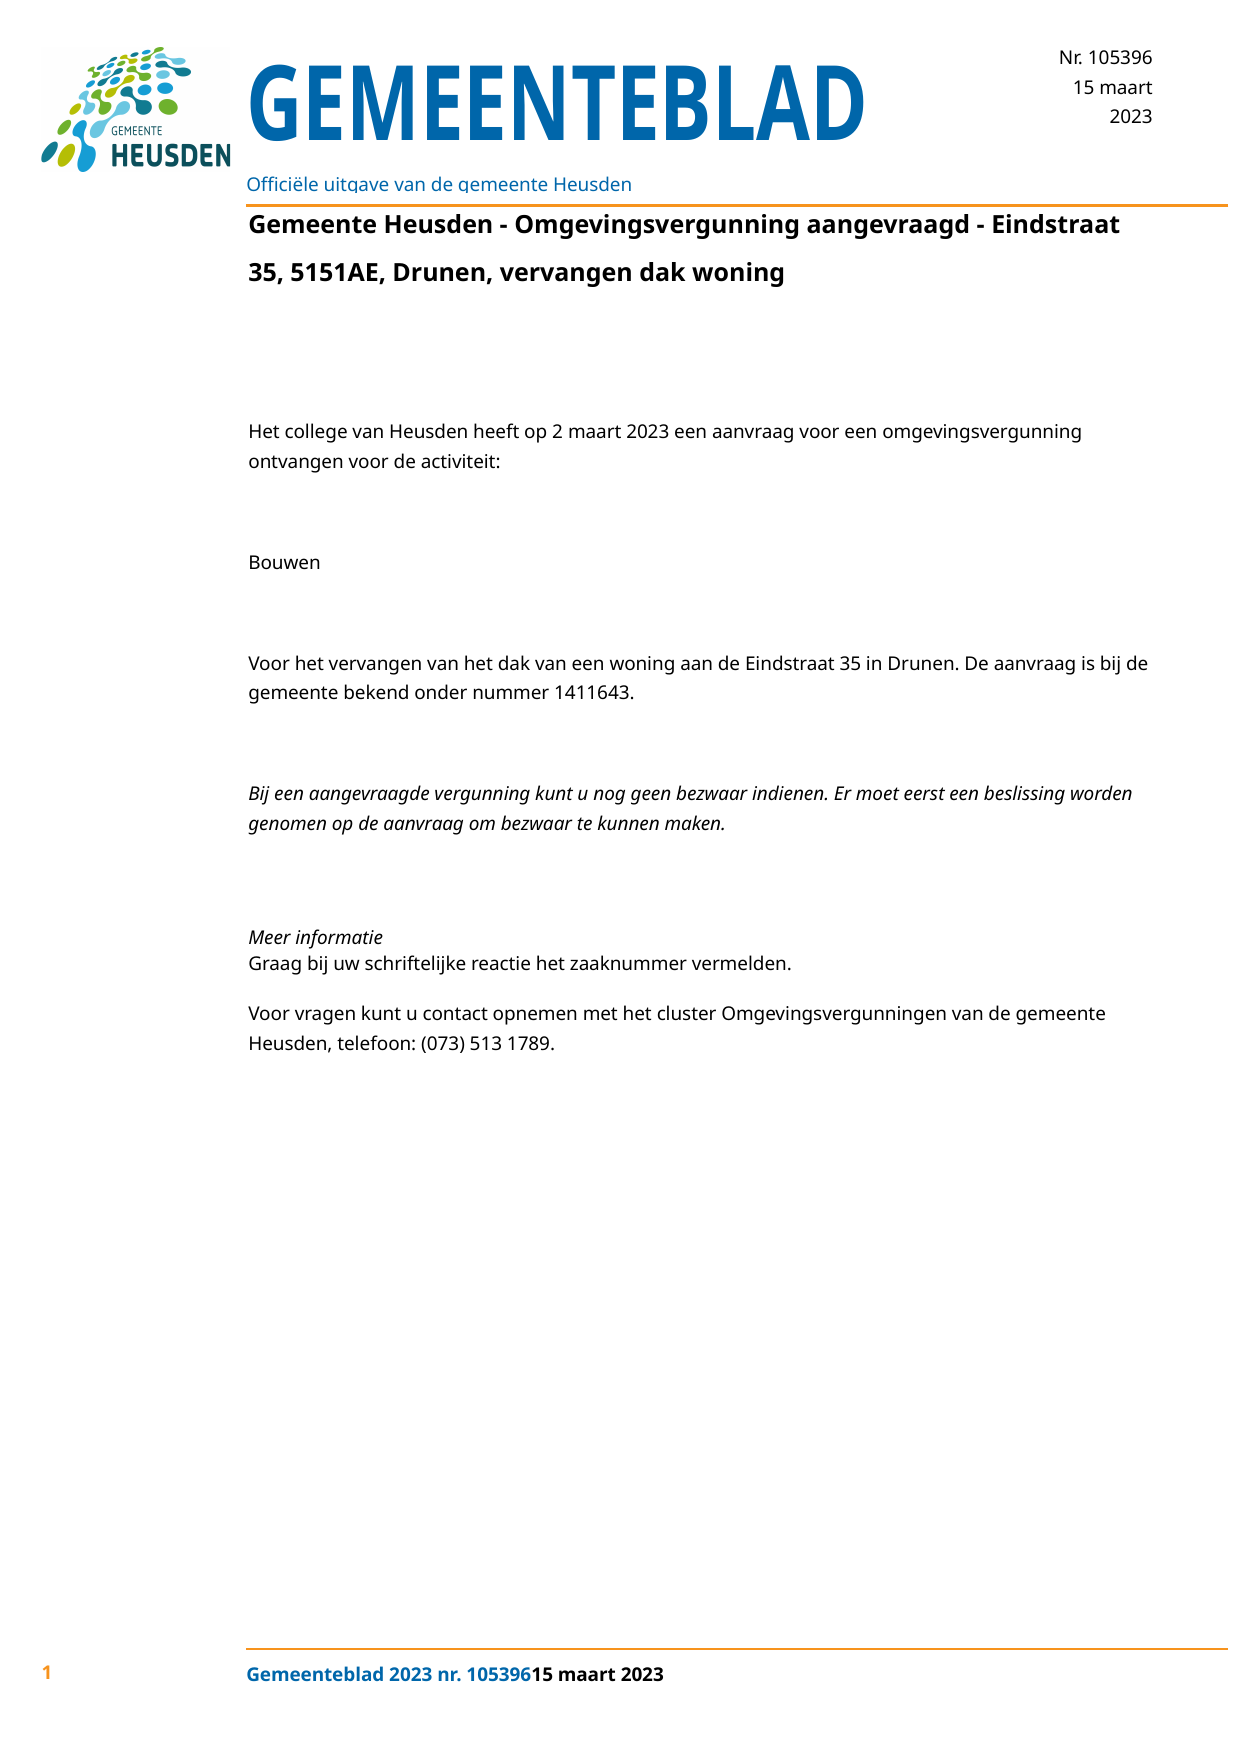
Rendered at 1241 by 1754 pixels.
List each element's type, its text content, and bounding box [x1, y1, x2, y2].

text Het college van Heusden heeft op 2 maart 2023 een aanvraag voor een omgevingsvergunning ontvangen voor de activiteit: [248, 419, 1152, 474]
picture [41, 47, 231, 172]
text Voor het vervangen van het dak van een woning aan de Eindstraat 35 in Drunen. De aanvraag is bij de gemeente bekend onder nummer 1411643. [248, 650, 1152, 705]
text Meer informatie [248, 924, 1152, 950]
text Graag bij uw schriftelijke reactie het zaaknummer vermelden. [248, 950, 1152, 976]
text Voor vragen kunt u contact opnemen met het cluster Omgevingsvergunningen van de gemeente Heusden, telefoon: (073) 513 1789. [248, 1001, 1152, 1056]
text Bij een aangevraagde vergunning kunt u nog geen bezwaar indienen. Er moet eerst een beslissing worden genomen op de aanvraag om bezwaar te kunnen maken. [248, 780, 1152, 836]
text Gemeente Heusden - Omgevingsvergunning aangevraagd - Eindstraat 35, 5151AE, Drunen, vervangen dak woning [248, 207, 1152, 288]
text Bouwen [248, 549, 1152, 575]
